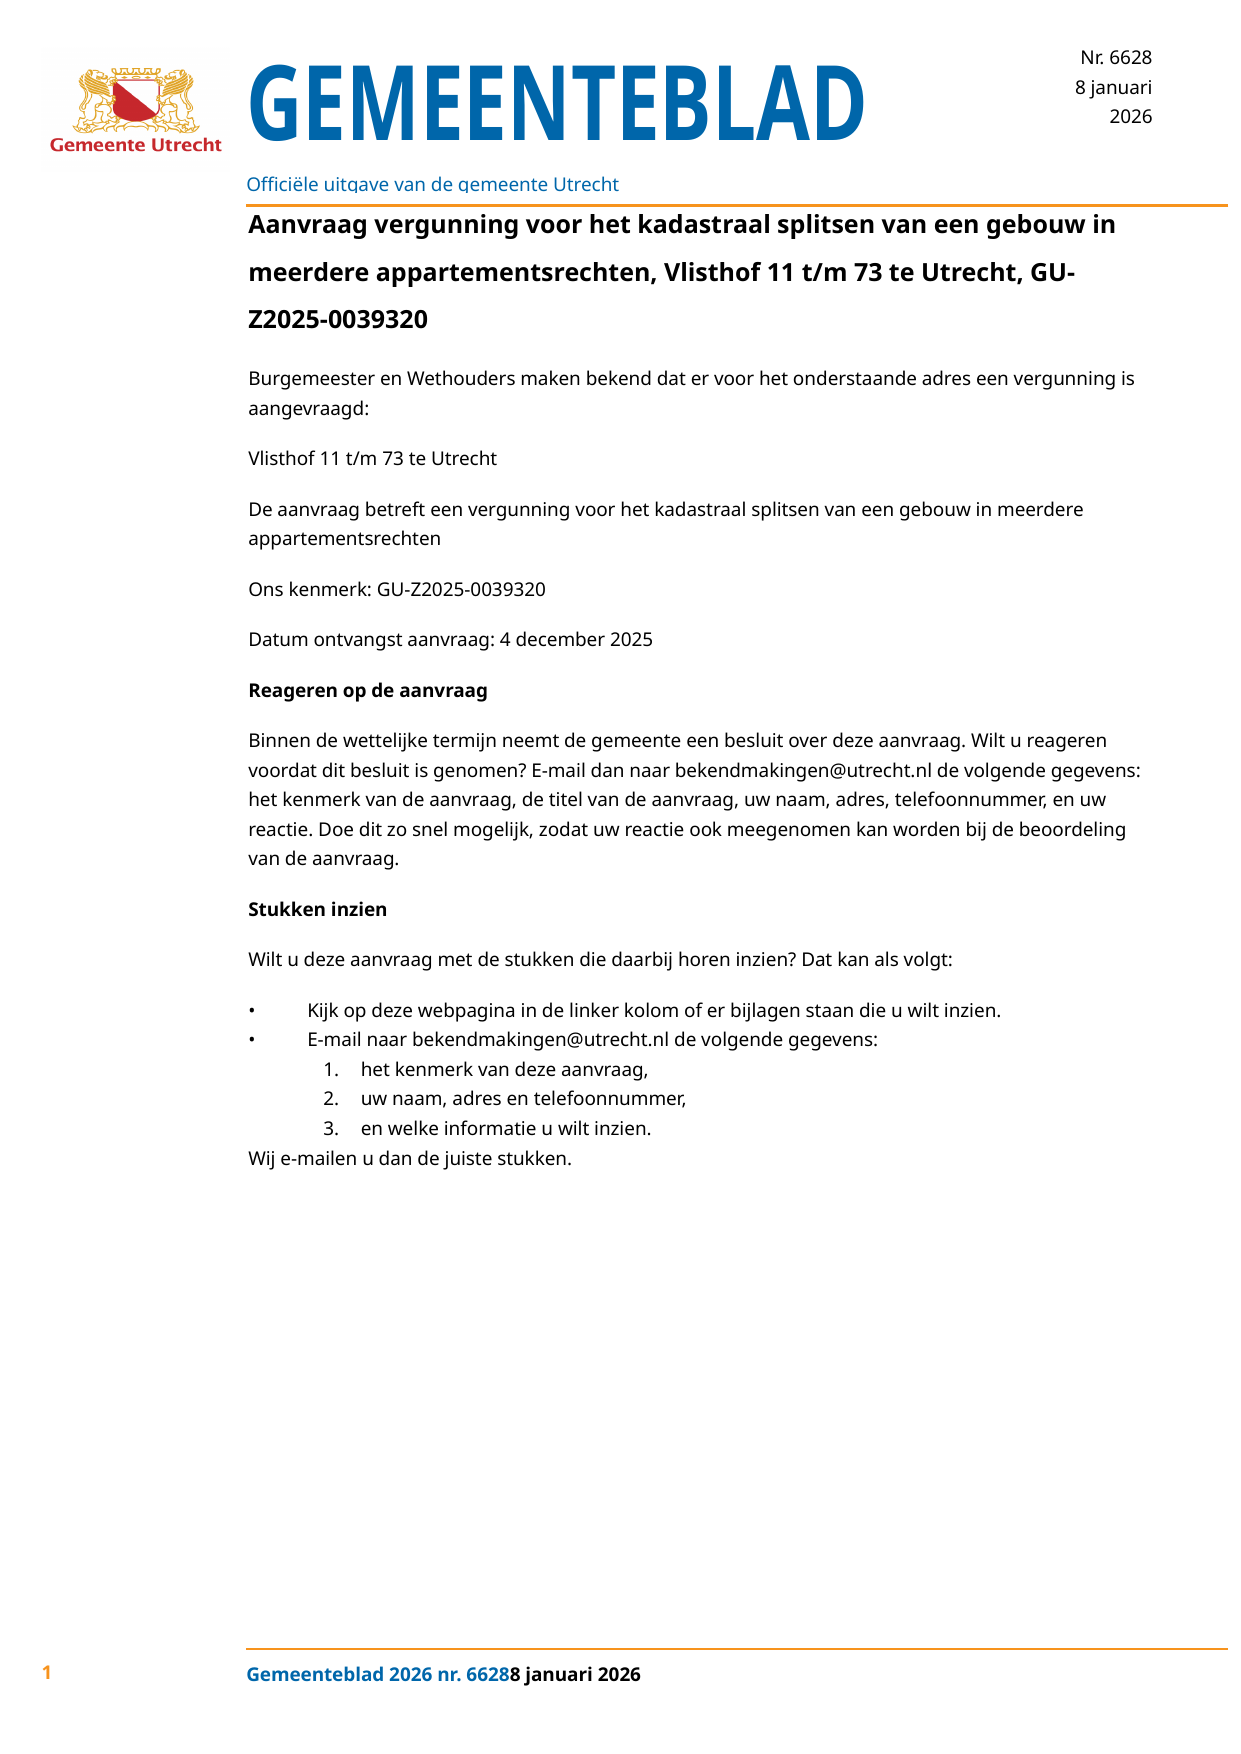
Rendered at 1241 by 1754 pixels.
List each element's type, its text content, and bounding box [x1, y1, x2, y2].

list Kijk op deze webpagina in de linker kolom of er bijlagen staan die u wilt inzien. [248, 997, 1152, 1022]
text Vlisthof 11 t/m 73 te Utrecht [248, 446, 1152, 471]
text Wilt u deze aanvraag met de stukken die daarbij horen inzien? Dat kan als volgt: [248, 946, 1152, 972]
list het kenmerk van deze aanvraag, [323, 1056, 1152, 1082]
list en welke informatie u wilt inzien. [323, 1115, 1152, 1141]
list uw naam, adres en telefoonnummer, [323, 1086, 1152, 1111]
text Binnen de wettelijke termijn neemt de gemeente een besluit over deze aanvraag. Wilt u reageren voordat dit besluit is genomen? E-mail dan naar bekendmakingen@utrecht.nl de volgende gegevens: het kenmerk van de aanvraag, de titel van de aanvraag, uw naam, adres, telefoonnummer, en uw reactie. Doe dit zo snel mogelijk, zodat uw reactie ook meegenomen kan worden bij de beoordeling van de aanvraag. [248, 727, 1152, 871]
list E-mail naar bekendmakingen@utrecht.nl de volgende gegevens: [248, 1026, 1152, 1052]
text Stukken inzien [248, 896, 1152, 922]
text De aanvraag betreft een vergunning voor het kadastraal splitsen van een gebouw in meerdere appartementsrechten [248, 496, 1152, 551]
text Aanvraag vergunning voor het kadastraal splitsen van een gebouw in meerdere appartementsrechten, Vlisthof 11 t/m 73 te Utrecht, GU-Z2025-0039320 [248, 207, 1152, 336]
picture [41, 47, 231, 172]
text Wij e-mailen u dan de juiste stukken. [248, 1145, 1152, 1170]
text Ons kenmerk: GU-Z2025-0039320 [248, 576, 1152, 602]
text Burgemeester en Wethouders maken bekend dat er voor het onderstaande adres een vergunning is aangevraagd: [248, 366, 1152, 421]
text Reageren op de aanvraag [248, 677, 1152, 702]
text Datum ontvangst aanvraag: 4 december 2025 [248, 626, 1152, 652]
